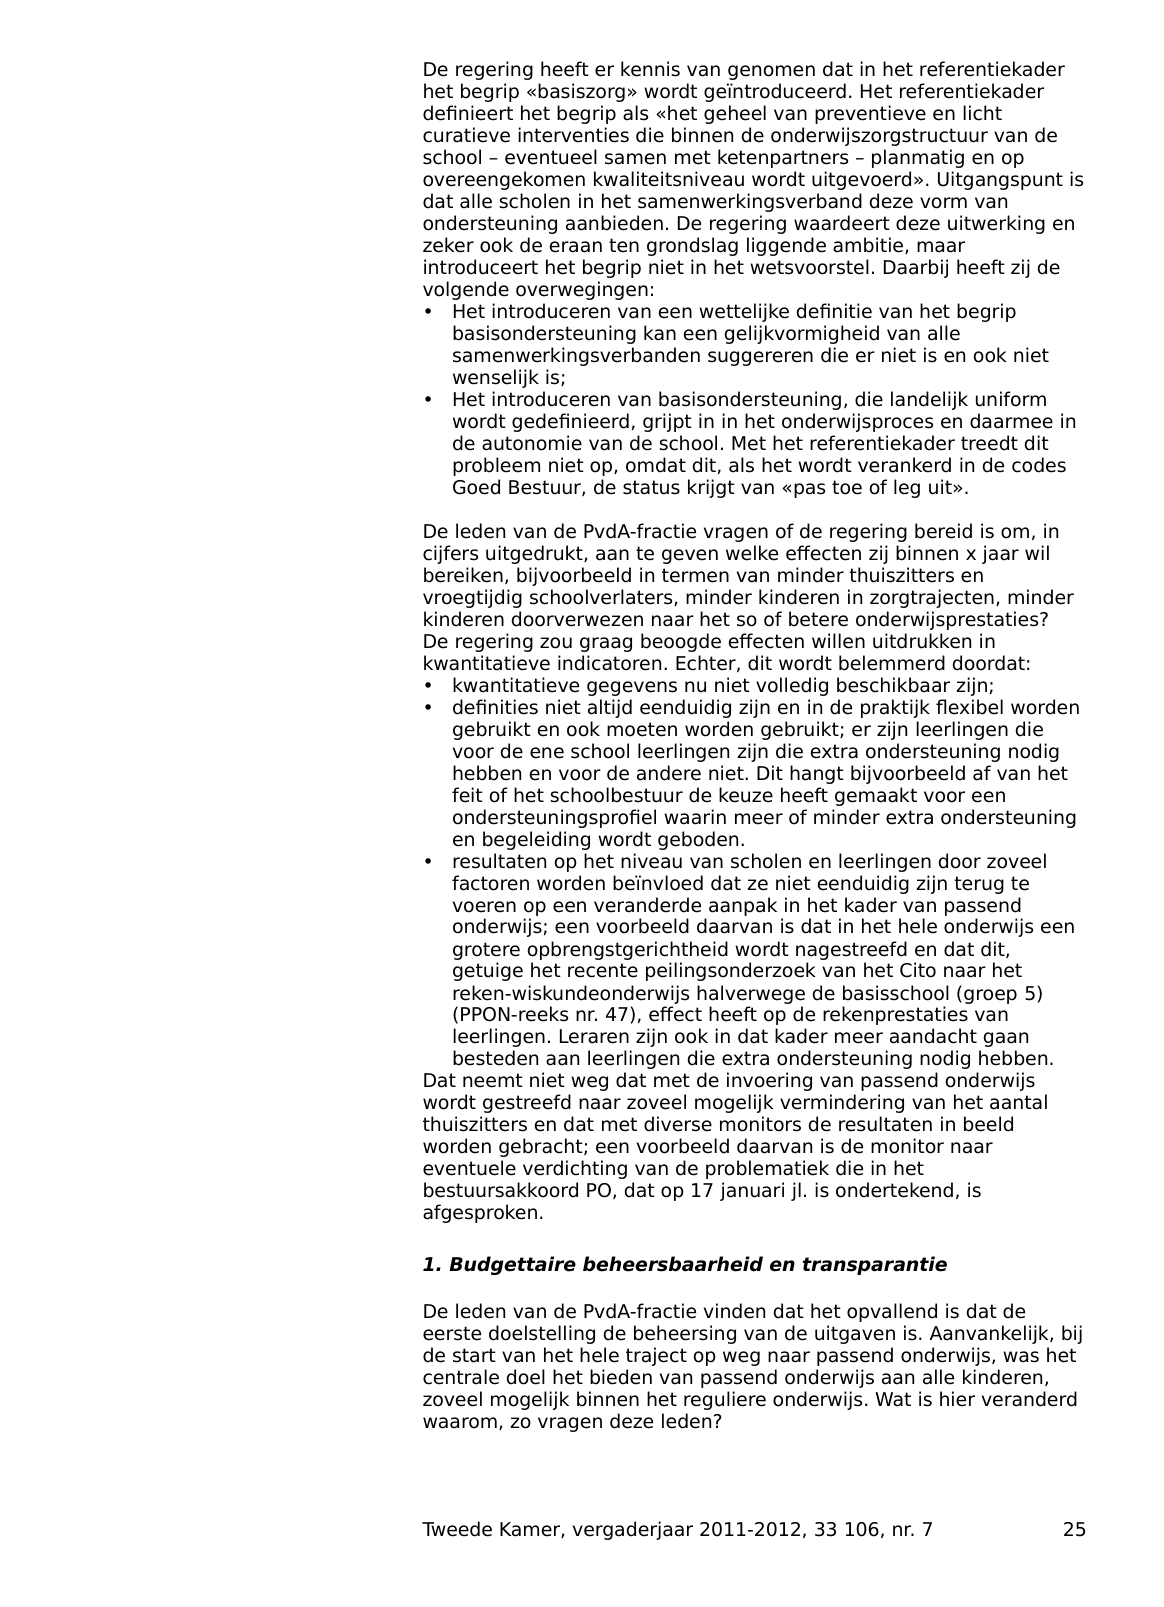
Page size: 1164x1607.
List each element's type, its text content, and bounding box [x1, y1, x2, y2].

text • definities niet altijd eenduidig zijn en in de praktijk flexibel worden gebruikt en ook moeten worden gebruikt; er zijn leerlingen die voor de ene school leerlingen zijn die extra ondersteuning nodig hebben en voor de andere niet. Dit hangt bijvoorbeeld af van het feit of het schoolbestuur de keuze heeft gemaakt voor een ondersteuningsprofiel waarin meer of minder extra ondersteuning en begeleiding wordt geboden. [422, 697, 1087, 851]
text Dat neemt niet weg dat met de invoering van passend onderwijs wordt gestreefd naar zoveel mogelijk vermindering van het aantal thuiszitters en dat met diverse monitors de resultaten in beeld worden gebracht; een voorbeeld daarvan is de monitor naar eventuele verdichting van de problematiek die in het bestuursakkoord PO, dat op 17 januari jl. is ondertekend, is afgesproken. [422, 1070, 1087, 1224]
text • Het introduceren van een wettelijke definitie van het begrip basisondersteuning kan een gelijkvormigheid van alle samenwerkingsverbanden suggereren die er niet is en ook niet wenselijk is; [422, 301, 1087, 389]
text De leden van de PvdA-fractie vinden dat het opvallend is dat de eerste doelstelling de beheersing van de uitgaven is. Aanvankelijk, bij de start van het hele traject op weg naar passend onderwijs, was het centrale doel het bieden van passend onderwijs aan alle kinderen, zoveel mogelijk binnen het reguliere onderwijs. Wat is hier veranderd waarom, zo vragen deze leden? [422, 1301, 1087, 1433]
text • Het introduceren van basisondersteuning, die landelijk uniform wordt gedefinieerd, grijpt in in het onderwijsproces en daarmee in de autonomie van de school. Met het referentiekader treedt dit probleem niet op, omdat dit, als het wordt verankerd in de codes Goed Bestuur, de status krijgt van «pas toe of leg uit». [422, 389, 1087, 499]
text De regering heeft er kennis van genomen dat in het referentiekader het begrip «basiszorg» wordt geïntroduceerd. Het referentiekader definieert het begrip als «het geheel van preventieve en licht curatieve interventies die binnen de onderwijszorgstructuur van de school – eventueel samen met ketenpartners – planmatig en op overeengekomen kwaliteitsniveau wordt uitgevoerd». Uitgangspunt is dat alle scholen in het samenwerkingsverband deze vorm van ondersteuning aanbieden. De regering waardeert deze uitwerking en zeker ook de eraan ten grondslag liggende ambitie, maar introduceert het begrip niet in het wetsvoorstel. Daarbij heeft zij de volgende overwegingen: [422, 59, 1087, 301]
subtitle 1. Budgettaire beheersbaarheid en transparantie [422, 1254, 1087, 1276]
text De leden van de PvdA-fractie vragen of de regering bereid is om, in cijfers uitgedrukt, aan te geven welke effecten zij binnen x jaar wil bereiken, bijvoorbeeld in termen van minder thuiszitters en vroegtijdig schoolverlaters, minder kinderen in zorgtrajecten, minder kinderen doorverwezen naar het so of betere onderwijsprestaties? [422, 521, 1087, 631]
text De regering zou graag beoogde effecten willen uitdrukken in kwantitatieve indicatoren. Echter, dit wordt belemmerd doordat: [422, 631, 1087, 675]
text • resultaten op het niveau van scholen en leerlingen door zoveel factoren worden beïnvloed dat ze niet eenduidig zijn terug te voeren op een veranderde aanpak in het kader van passend onderwijs; een voorbeeld daarvan is dat in het hele onderwijs een grotere opbrengstgerichtheid wordt nagestreefd en dat dit, getuige het recente peilingsonderzoek van het Cito naar het reken-wiskundeonderwijs halverwege de basisschool (groep 5) (PPON-reeks nr. 47), effect heeft op de rekenprestaties van leerlingen. Leraren zijn ook in dat kader meer aandacht gaan besteden aan leerlingen die extra ondersteuning nodig hebben. [422, 851, 1087, 1070]
text • kwantitatieve gegevens nu niet volledig beschikbaar zijn; [422, 675, 1087, 697]
